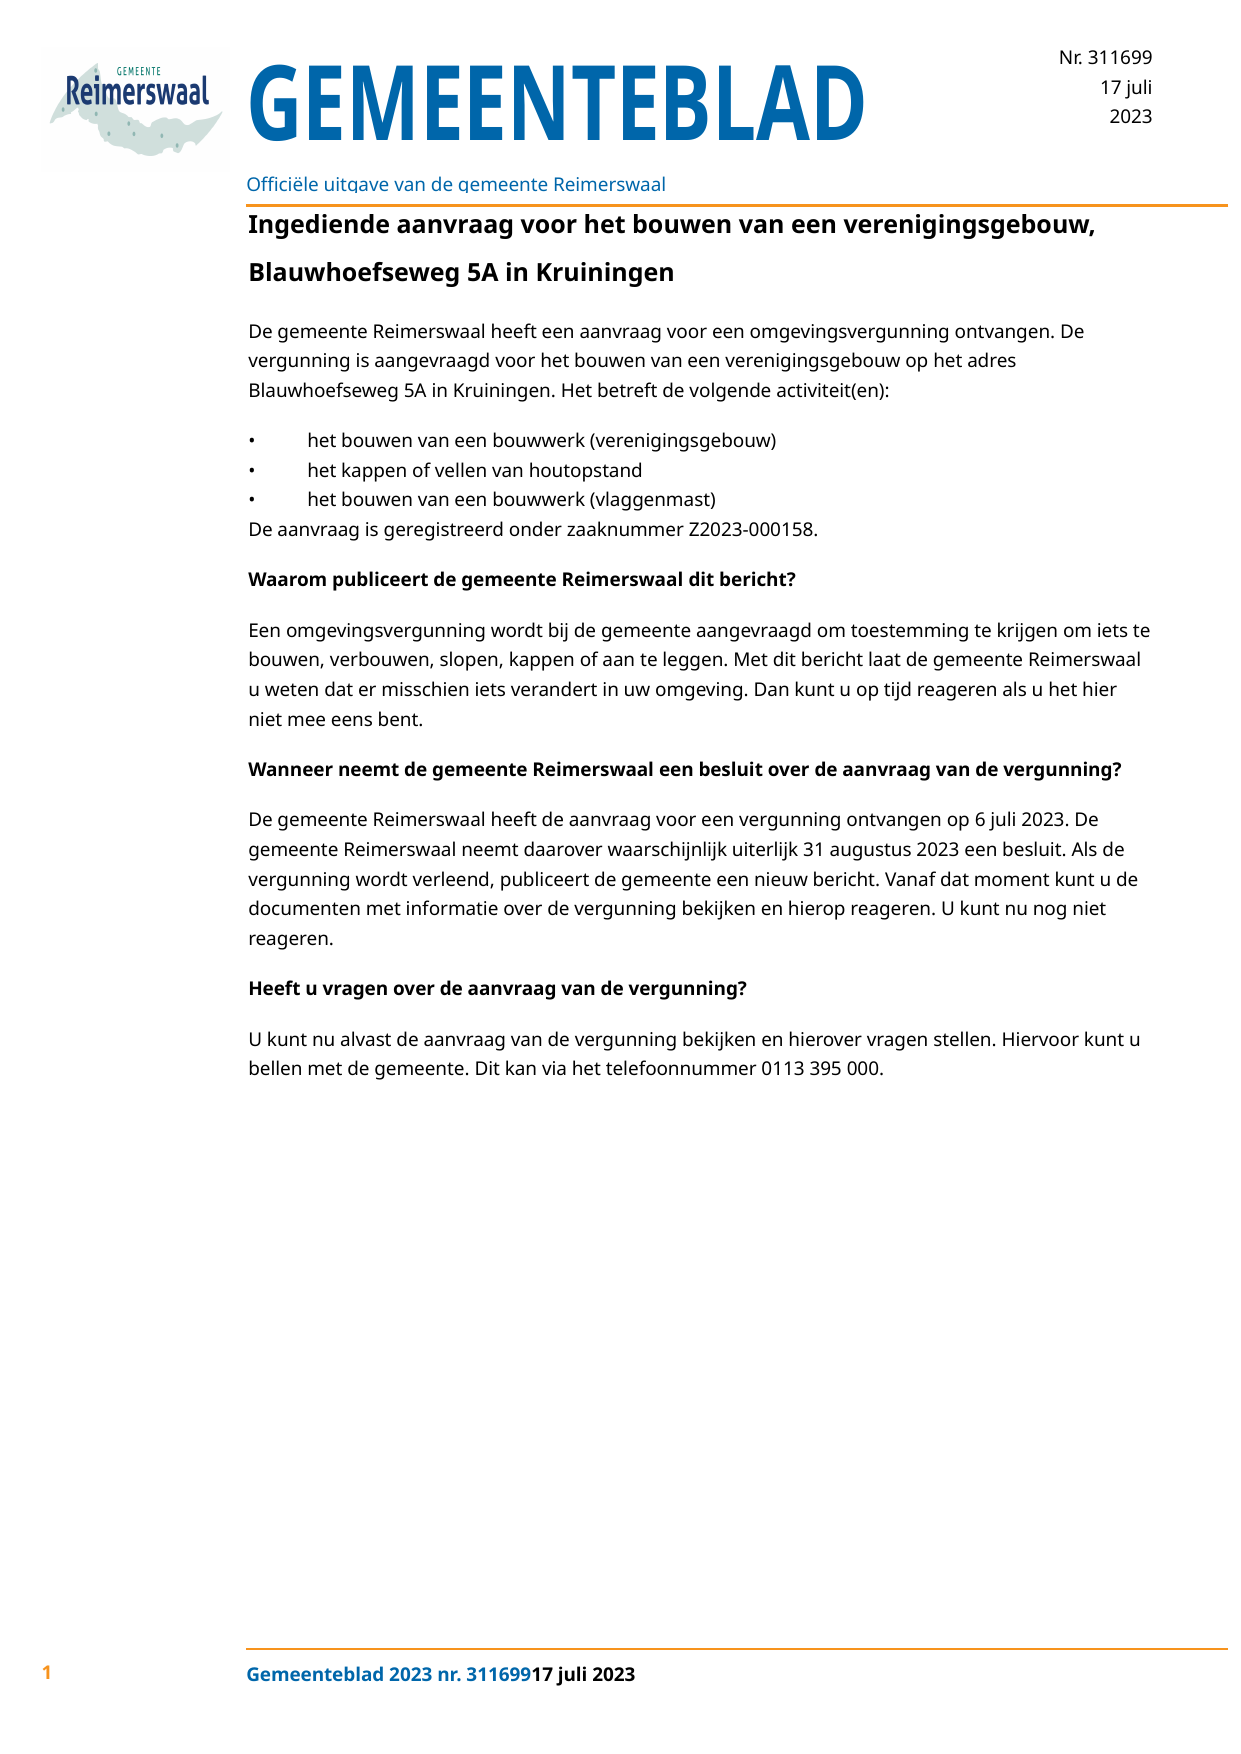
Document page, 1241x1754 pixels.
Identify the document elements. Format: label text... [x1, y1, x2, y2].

list het kappen of vellen van houtopstand [248, 457, 1152, 483]
text Heeft u vragen over de aanvraag van de vergunning? [248, 975, 1152, 1001]
text U kunt nu alvast de aanvraag van de vergunning bekijken en hierover vragen stellen. Hiervoor kunt u bellen met de gemeente. Dit kan via het telefoonnummer 0113 395 000. [248, 1026, 1152, 1081]
text De aanvraag is geregistreerd onder zaaknummer Z2023-000158. [248, 516, 1152, 542]
list het bouwen van een bouwwerk (vlaggenmast) [248, 487, 1152, 512]
list het bouwen van een bouwwerk (verenigingsgebouw) [248, 427, 1152, 453]
text De gemeente Reimerswaal heeft een aanvraag voor een omgevingsvergunning ontvangen. De vergunning is aangevraagd voor het bouwen van een verenigingsgebouw op het adres Blauwhoefseweg 5A in Kruiningen. Het betreft de volgende activiteit(en): [248, 318, 1152, 403]
text De gemeente Reimerswaal heeft de aanvraag voor een vergunning ontvangen op 6 juli 2023. De gemeente Reimerswaal neemt daarover waarschijnlijk uiterlijk 31 augustus 2023 een besluit. Als de vergunning wordt verleend, publiceert de gemeente een nieuw bericht. Vanaf dat moment kunt u de documenten met informatie over de vergunning bekijken en hierop reageren. U kunt nu nog niet reageren. [248, 807, 1152, 951]
text Ingediende aanvraag voor het bouwen van een verenigingsgebouw, Blauwhoefseweg 5A in Kruiningen [248, 207, 1152, 288]
picture [41, 47, 231, 172]
text Een omgevingsvergunning wordt bij de gemeente aangevraagd om toestemming te krijgen om iets te bouwen, verbouwen, slopen, kappen of aan te leggen. Met dit bericht laat de gemeente Reimerswaal u weten dat er misschien iets verandert in uw omgeving. Dan kunt u op tijd reageren als u het hier niet mee eens bent. [248, 617, 1152, 732]
text Waarom publiceert de gemeente Reimerswaal dit bericht? [248, 567, 1152, 592]
text Wanneer neemt de gemeente Reimerswaal een besluit over de aanvraag van de vergunning? [248, 756, 1152, 782]
